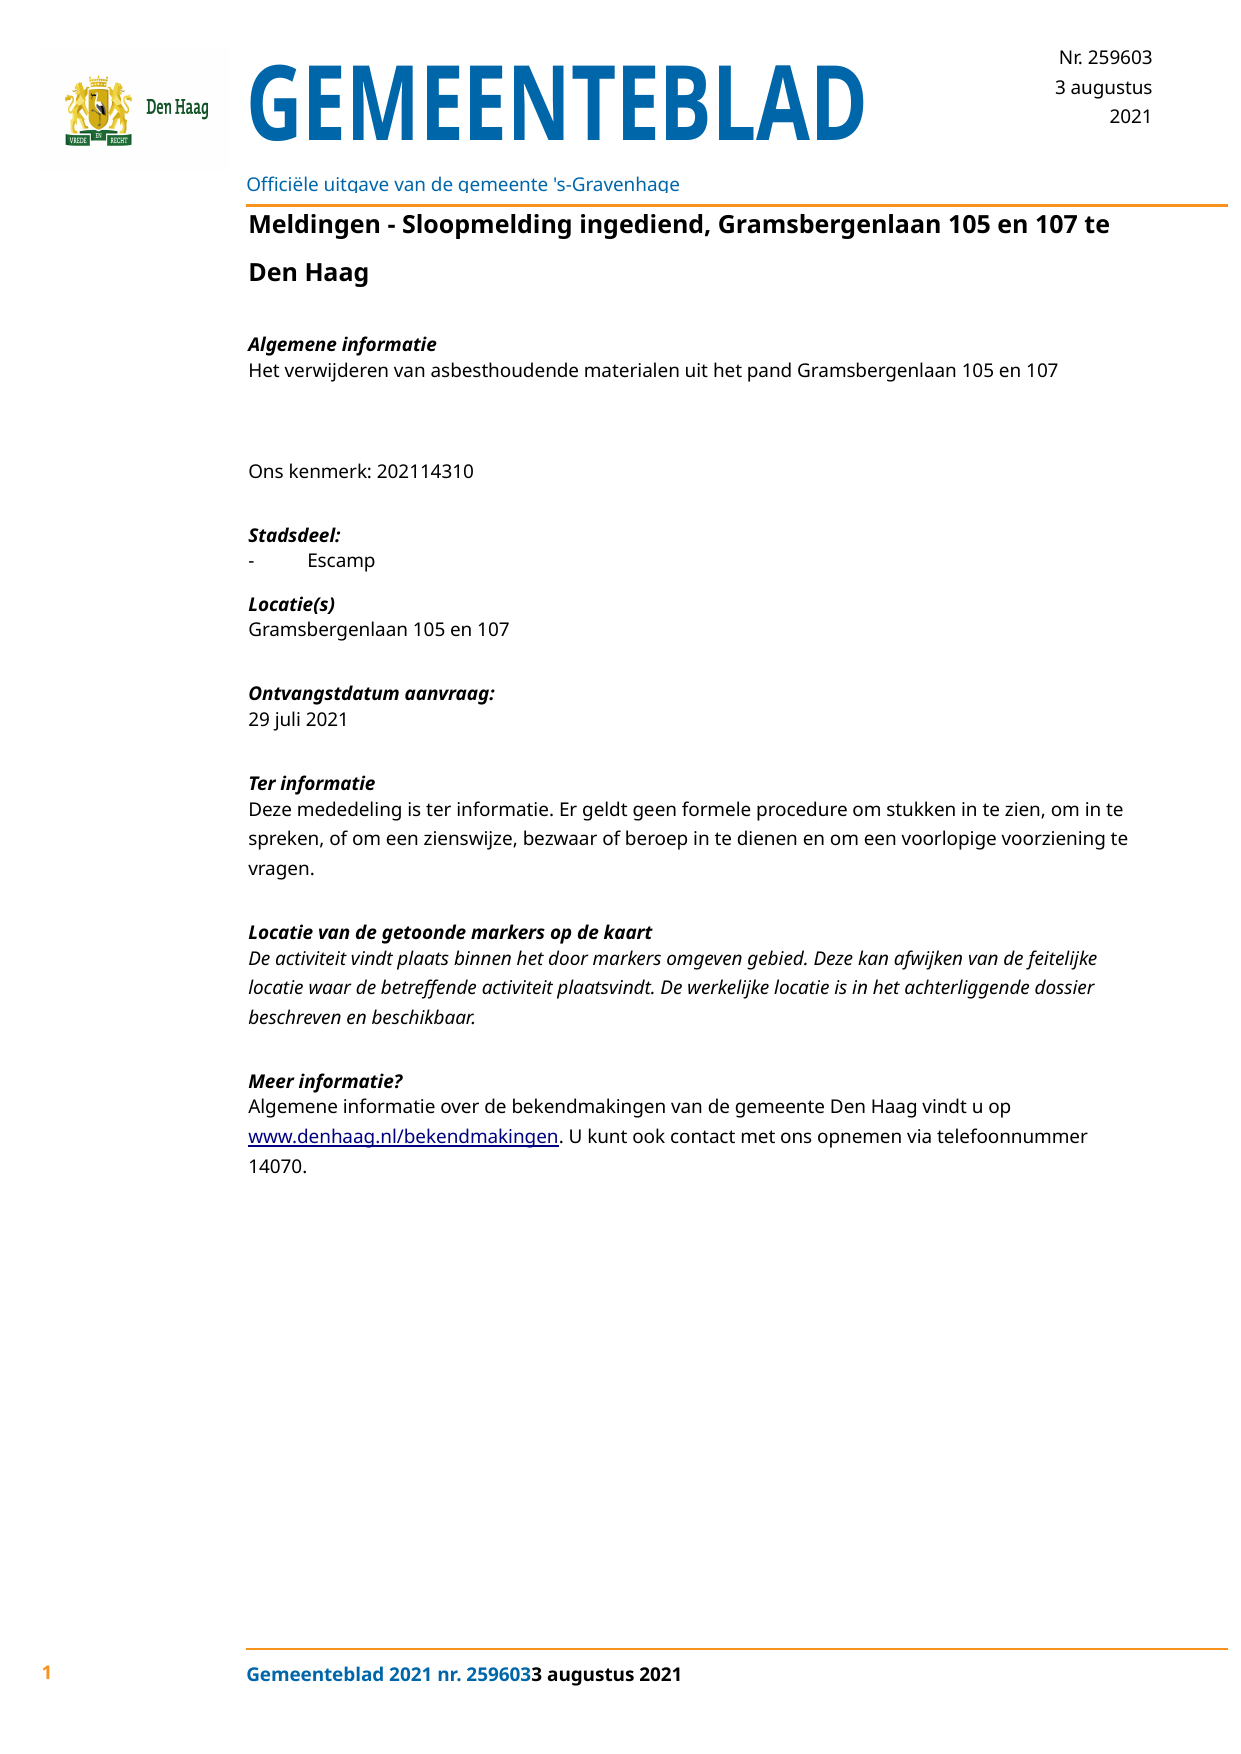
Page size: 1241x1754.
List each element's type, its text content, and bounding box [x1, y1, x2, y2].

text Meer informatie? [248, 1068, 1152, 1094]
text Meldingen - Sloopmelding ingediend, Gramsbergenlaan 105 en 107 te Den Haag [248, 207, 1152, 288]
text Gramsbergenlaan 105 en 107 [248, 617, 1152, 642]
text Ons kenmerk: 202114310 [248, 458, 1152, 484]
text De activiteit vindt plaats binnen het door markers omgeven gebied. Deze kan afwijken van de feitelijke locatie waar de betreffende activiteit plaatsvindt. De werkelijke locatie is in het achterliggende dossier beschreven en beschikbaar. [248, 945, 1152, 1030]
list Escamp [248, 548, 1152, 573]
text Het verwijderen van asbesthoudende materialen uit het pand Gramsbergenlaan 105 en 107 [248, 357, 1152, 383]
text Algemene informatie [248, 331, 1152, 357]
picture [41, 47, 231, 172]
text Stadsdeel: [248, 522, 1152, 548]
text Locatie(s) [248, 591, 1152, 617]
text Ter informatie [248, 770, 1152, 796]
text Ontvangstdatum aanvraag: [248, 681, 1152, 706]
text 29 juli 2021 [248, 706, 1152, 732]
text Locatie van de getoonde markers op de kaart [248, 919, 1152, 945]
text Algemene informatie over de bekendmakingen van de gemeente Den Haag vindt u op www.denhaag.nl/bekendmakingen. U kunt ook contact met ons opnemen via telefoonnummer 14070. [248, 1094, 1152, 1178]
text Deze mededeling is ter informatie. Er geldt geen formele procedure om stukken in te zien, om in te spreken, of om een zienswijze, bezwaar of beroep in te dienen en om een voorlopige voorziening te vragen. [248, 796, 1152, 881]
